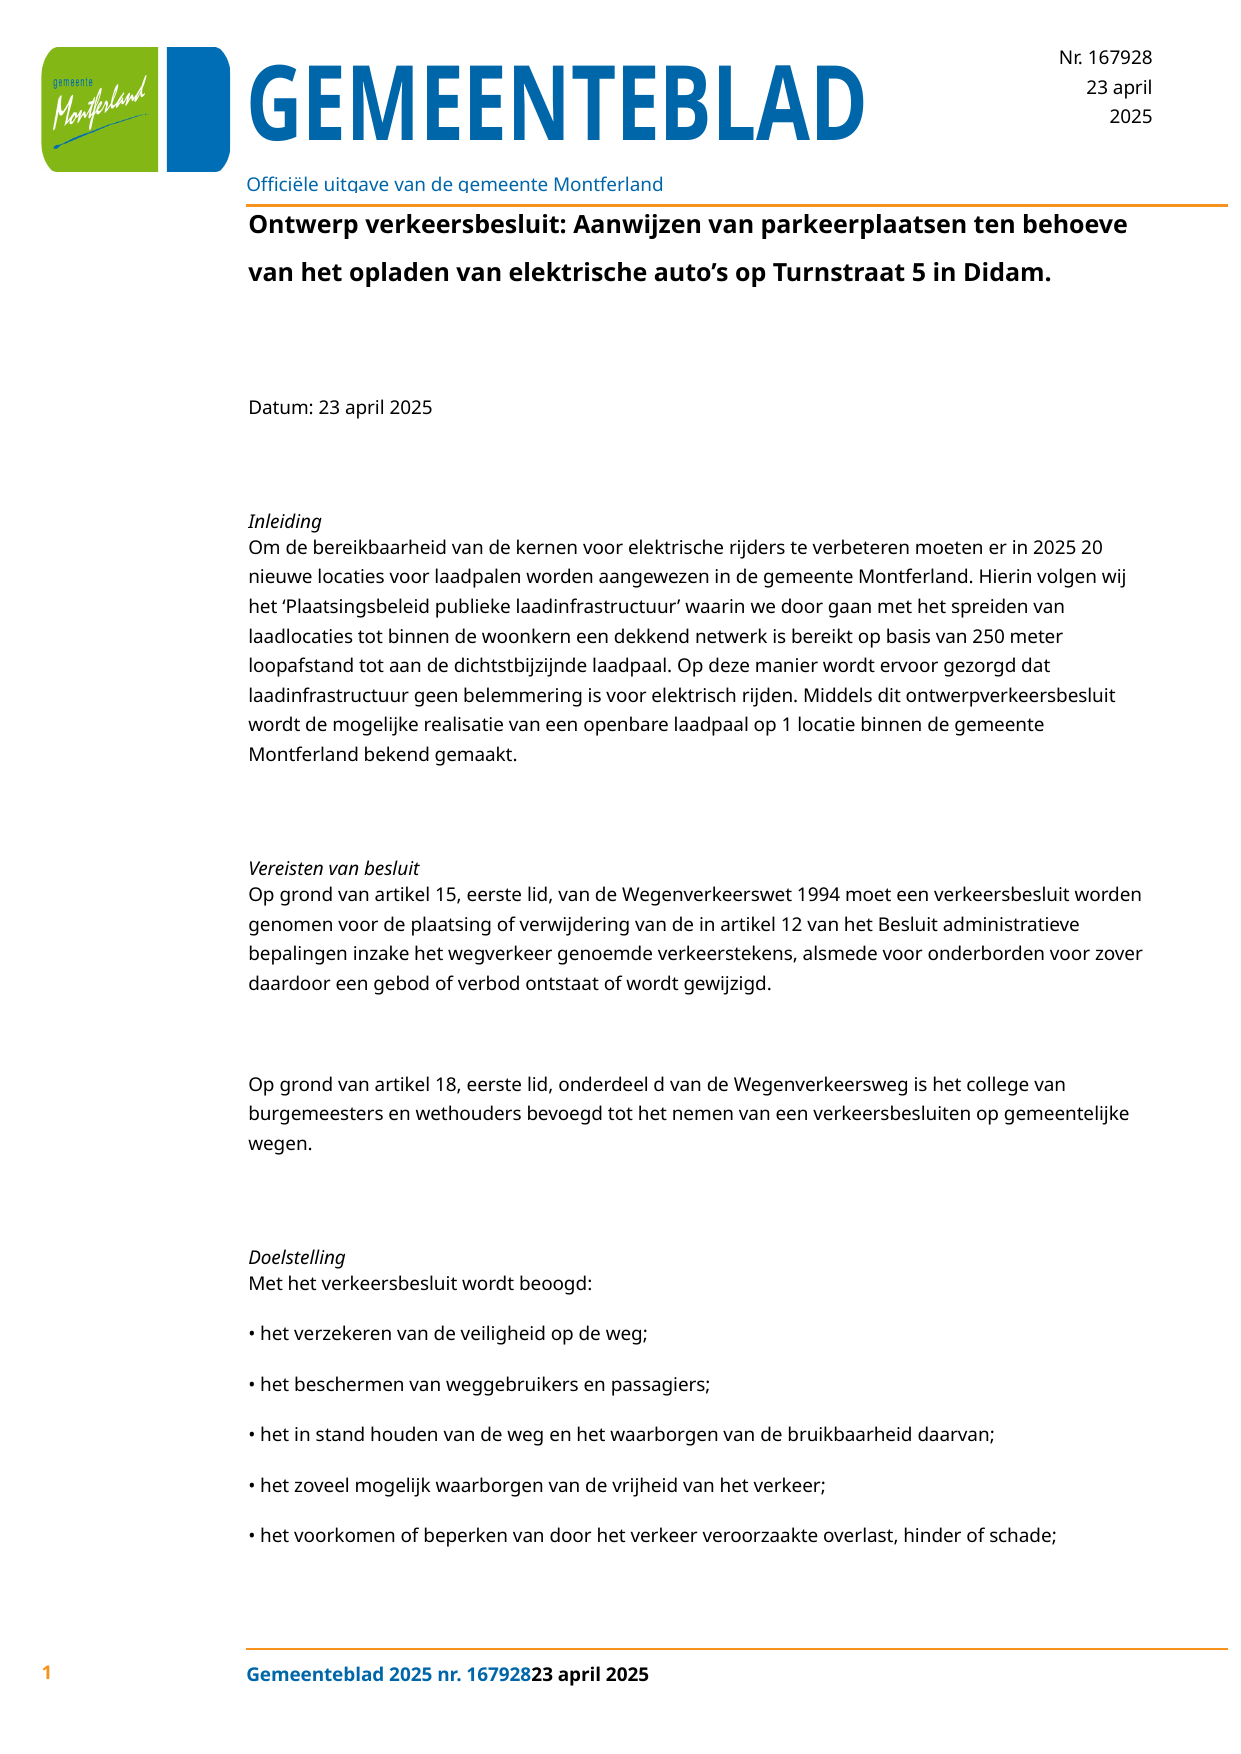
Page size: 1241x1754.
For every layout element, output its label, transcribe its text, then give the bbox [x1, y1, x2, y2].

picture [41, 47, 231, 172]
text Op grond van artikel 15, eerste lid, van de Wegenverkeerswet 1994 moet een verkeersbesluit worden genomen voor de plaatsing of verwijdering van de in artikel 12 van het Besluit administratieve bepalingen inzake het wegverkeer genoemde verkeerstekens, alsmede voor onderborden voor zover daardoor een gebod of verbod ontstaat of wordt gewijzigd. [248, 881, 1152, 996]
text Datum: 23 april 2025 [248, 394, 1152, 420]
text Met het verkeersbesluit wordt beoogd: [248, 1270, 1152, 1296]
text Inleiding [248, 508, 1152, 534]
text • het in stand houden van de weg en het waarborgen van de bruikbaarheid daarvan; [248, 1421, 1152, 1447]
text Doelstelling [248, 1244, 1152, 1270]
text Ontwerp verkeersbesluit: Aanwijzen van parkeerplaatsen ten behoeve van het opladen van elektrische auto’s op Turnstraat 5 in Didam. [248, 207, 1152, 288]
text • het beschermen van weggebruikers en passagiers; [248, 1371, 1152, 1397]
text • het voorkomen of beperken van door het verkeer veroorzaakte overlast, hinder of schade; [248, 1522, 1152, 1548]
text • het zoveel mogelijk waarborgen van de vrijheid van het verkeer; [248, 1472, 1152, 1498]
text Vereisten van besluit [248, 856, 1152, 881]
text • het verzekeren van de veiligheid op de weg; [248, 1321, 1152, 1346]
text Op grond van artikel 18, eerste lid, onderdeel d van de Wegenverkeersweg is het college van burgemeesters en wethouders bevoegd tot het nemen van een verkeersbesluiten op gemeentelijke wegen. [248, 1071, 1152, 1156]
text Om de bereikbaarheid van de kernen voor elektrische rijders te verbeteren moeten er in 2025 20 nieuwe locaties voor laadpalen worden aangewezen in de gemeente Montferland. Hierin volgen wij het ‘Plaatsingsbeleid publieke laadinfrastructuur’ waarin we door gaan met het spreiden van laadlocaties tot binnen de woonkern een dekkend netwerk is bereikt op basis van 250 meter loopafstand tot aan de dichtstbijzijnde laadpaal. Op deze manier wordt ervoor gezorgd dat laadinfrastructuur geen belemmering is voor elektrisch rijden. Middels dit ontwerpverkeersbesluit wordt de mogelijke realisatie van een openbare laadpaal op 1 locatie binnen de gemeente Montferland bekend gemaakt. [248, 534, 1152, 767]
